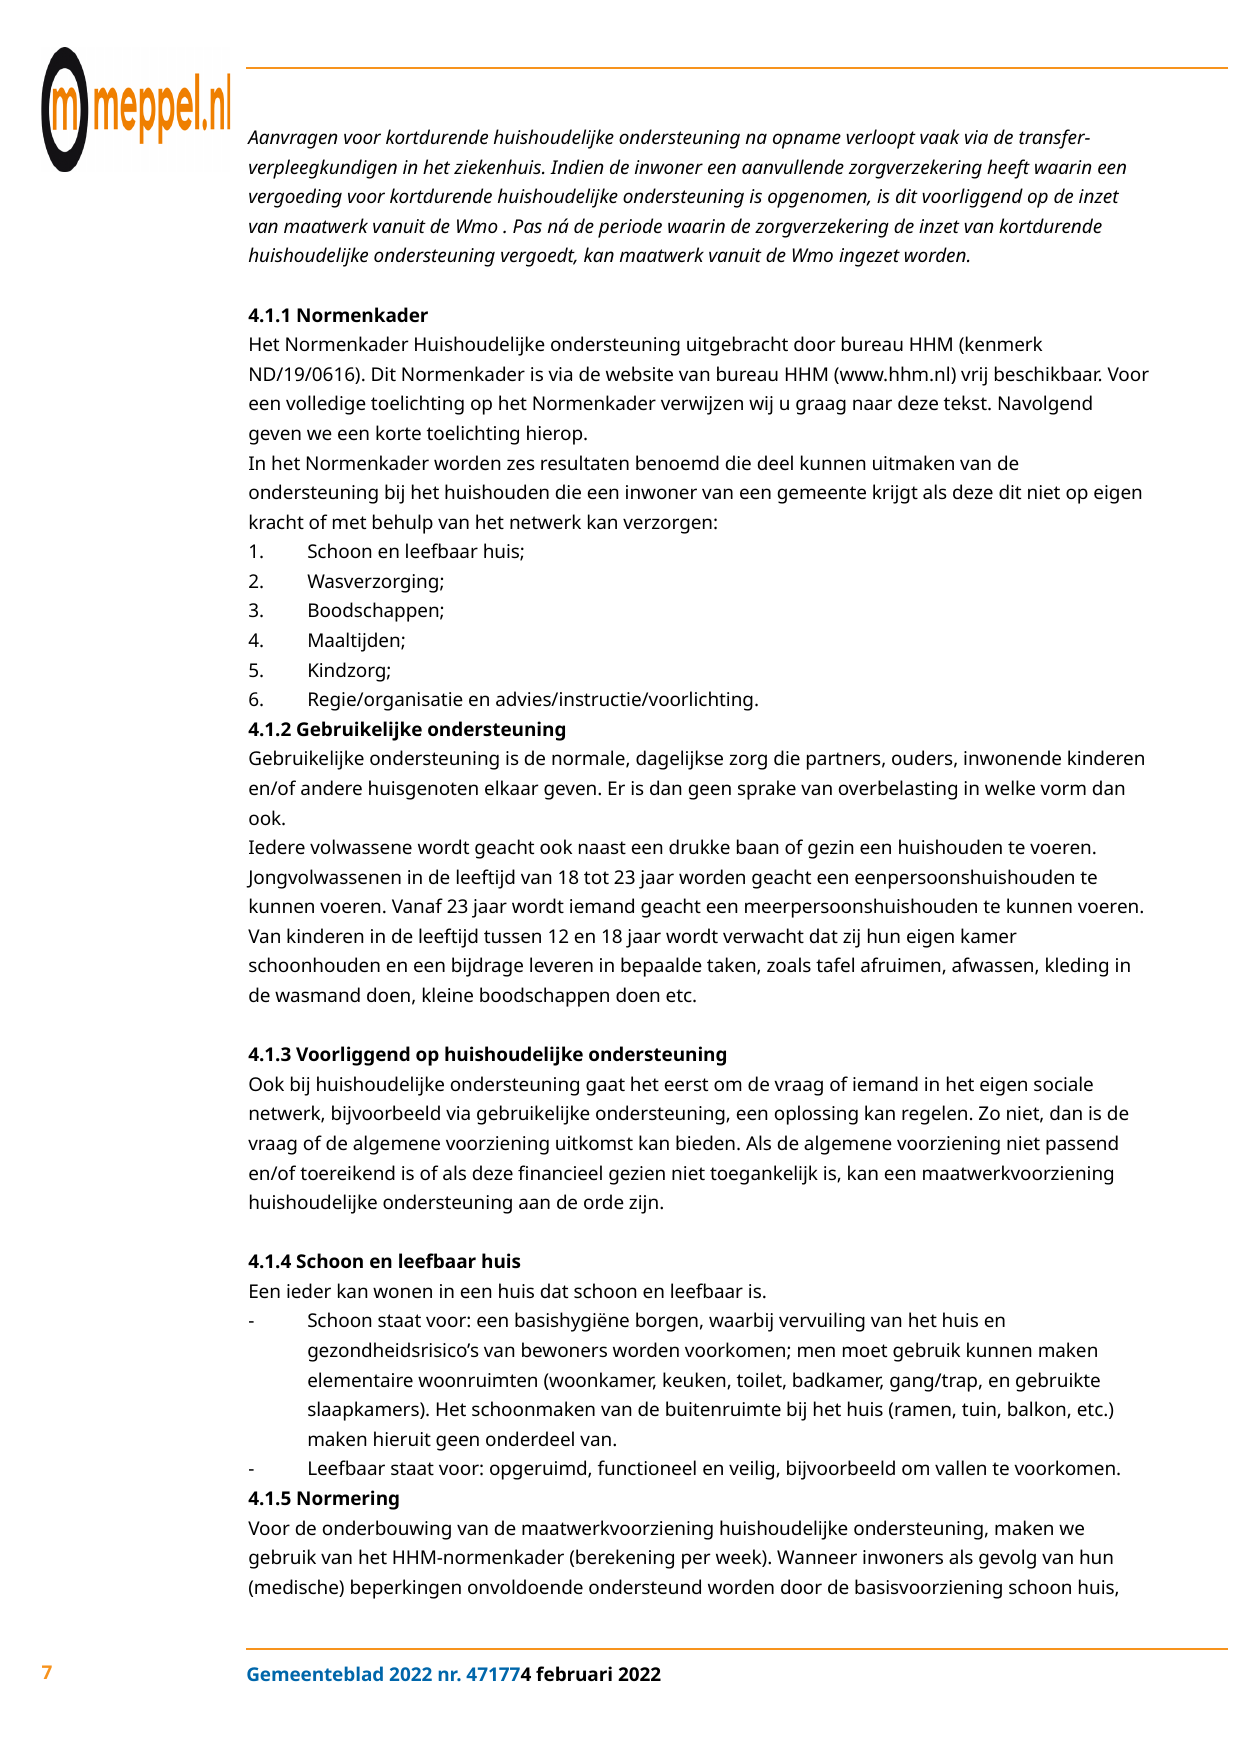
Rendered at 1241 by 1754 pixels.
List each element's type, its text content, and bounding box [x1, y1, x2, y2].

text 4.1.2 Gebruikelijke ondersteuning [248, 716, 1152, 742]
text Aanvragen voor kortdurende huishoudelijke ondersteuning na opname verloopt vaak via de transfer-verpleegkundigen in het ziekenhuis. Indien de inwoner een aanvullende zorgverzekering heeft waarin een vergoeding voor kortdurende huishoudelijke ondersteuning is opgenomen, is dit voorliggend op de inzet van maatwerk vanuit de Wmo . Pas ná de periode waarin de zorgverzekering de inzet van kortdurende huishoudelijke ondersteuning vergoedt, kan maatwerk vanuit de Wmo ingezet worden. [248, 124, 1152, 268]
text Een ieder kan wonen in een huis dat schoon en leefbaar is. [248, 1278, 1152, 1304]
text Ook bij huishoudelijke ondersteuning gaat het eerst om de vraag of iemand in het eigen sociale netwerk, bijvoorbeeld via gebruikelijke ondersteuning, een oplossing kan regelen. Zo niet, dan is de vraag of de algemene voorziening uitkomst kan bieden. Als de algemene voorziening niet passend en/of toereikend is of als deze financieel gezien niet toegankelijk is, kan een maatwerkvoorziening huishoudelijke ondersteuning aan de orde zijn. [248, 1071, 1152, 1215]
list Kindzorg; [248, 657, 1152, 683]
text 4.1.3 Voorliggend op huishoudelijke ondersteuning [248, 1041, 1152, 1067]
text In het Normenkader worden zes resultaten benoemd die deel kunnen uitmaken van de ondersteuning bij het huishouden die een inwoner van een gemeente krijgt als deze dit niet op eigen kracht of met behulp van het netwerk kan verzorgen: [248, 450, 1152, 535]
list Schoon en leefbaar huis; [248, 538, 1152, 564]
list Schoon staat voor: een basishygiëne borgen, waarbij vervuiling van het huis en gezondheidsrisico’s van bewoners worden voorkomen; men moet gebruik kunnen maken elementaire woonruimten (woonkamer, keuken, toilet, badkamer, gang/trap, en gebruikte slaapkamers). Het schoonmaken van de buitenruimte bij het huis (ramen, tuin, balkon, etc.) maken hieruit geen onderdeel van. [248, 1308, 1152, 1452]
list Regie/organisatie en advies/instructie/voorlichting. [248, 686, 1152, 712]
text Jongvolwassenen in de leeftijd van 18 tot 23 jaar worden geacht een eenpersoonshuishouden te kunnen voeren. Vanaf 23 jaar wordt iemand geacht een meerpersoonshuishouden te kunnen voeren. Van kinderen in de leeftijd tussen 12 en 18 jaar wordt verwacht dat zij hun eigen kamer schoonhouden en een bijdrage leveren in bepaalde taken, zoals tafel afruimen, afwassen, kleding in de wasmand doen, kleine boodschappen doen etc. [248, 864, 1152, 1008]
text 4.1.5 Normering [248, 1485, 1152, 1511]
list Maaltijden; [248, 627, 1152, 653]
list Wasverzorging; [248, 568, 1152, 594]
text Het Normenkader Huishoudelijke ondersteuning uitgebracht door bureau HHM (kenmerk ND/19/0616). Dit Normenkader is via de website van bureau HHM (www.hhm.nl) vrij beschikbaar. Voor een volledige toelichting op het Normenkader verwijzen wij u graag naar deze tekst. Navolgend geven we een korte toelichting hierop. [248, 331, 1152, 446]
picture [41, 47, 231, 172]
list Boodschappen; [248, 598, 1152, 623]
list Leefbaar staat voor: opgeruimd, functioneel en veilig, bijvoorbeeld om vallen te voorkomen. [248, 1456, 1152, 1481]
text 4.1.1 Normenkader [248, 302, 1152, 328]
text 4.1.4 Schoon en leefbaar huis [248, 1248, 1152, 1274]
text Gebruikelijke ondersteuning is de normale, dagelijkse zorg die partners, ouders, inwonende kinderen en/of andere huisgenoten elkaar geven. Er is dan geen sprake van overbelasting in welke vorm dan ook. [248, 746, 1152, 831]
text Voor de onderbouwing van de maatwerkvoorziening huishoudelijke ondersteuning, maken we gebruik van het HHM-normenkader (berekening per week). Wanneer inwoners als gevolg van hun (medische) beperkingen onvoldoende ondersteund worden door de basisvoorziening schoon huis, [248, 1515, 1152, 1600]
text Iedere volwassene wordt geacht ook naast een drukke baan of gezin een huishouden te voeren. [248, 834, 1152, 860]
